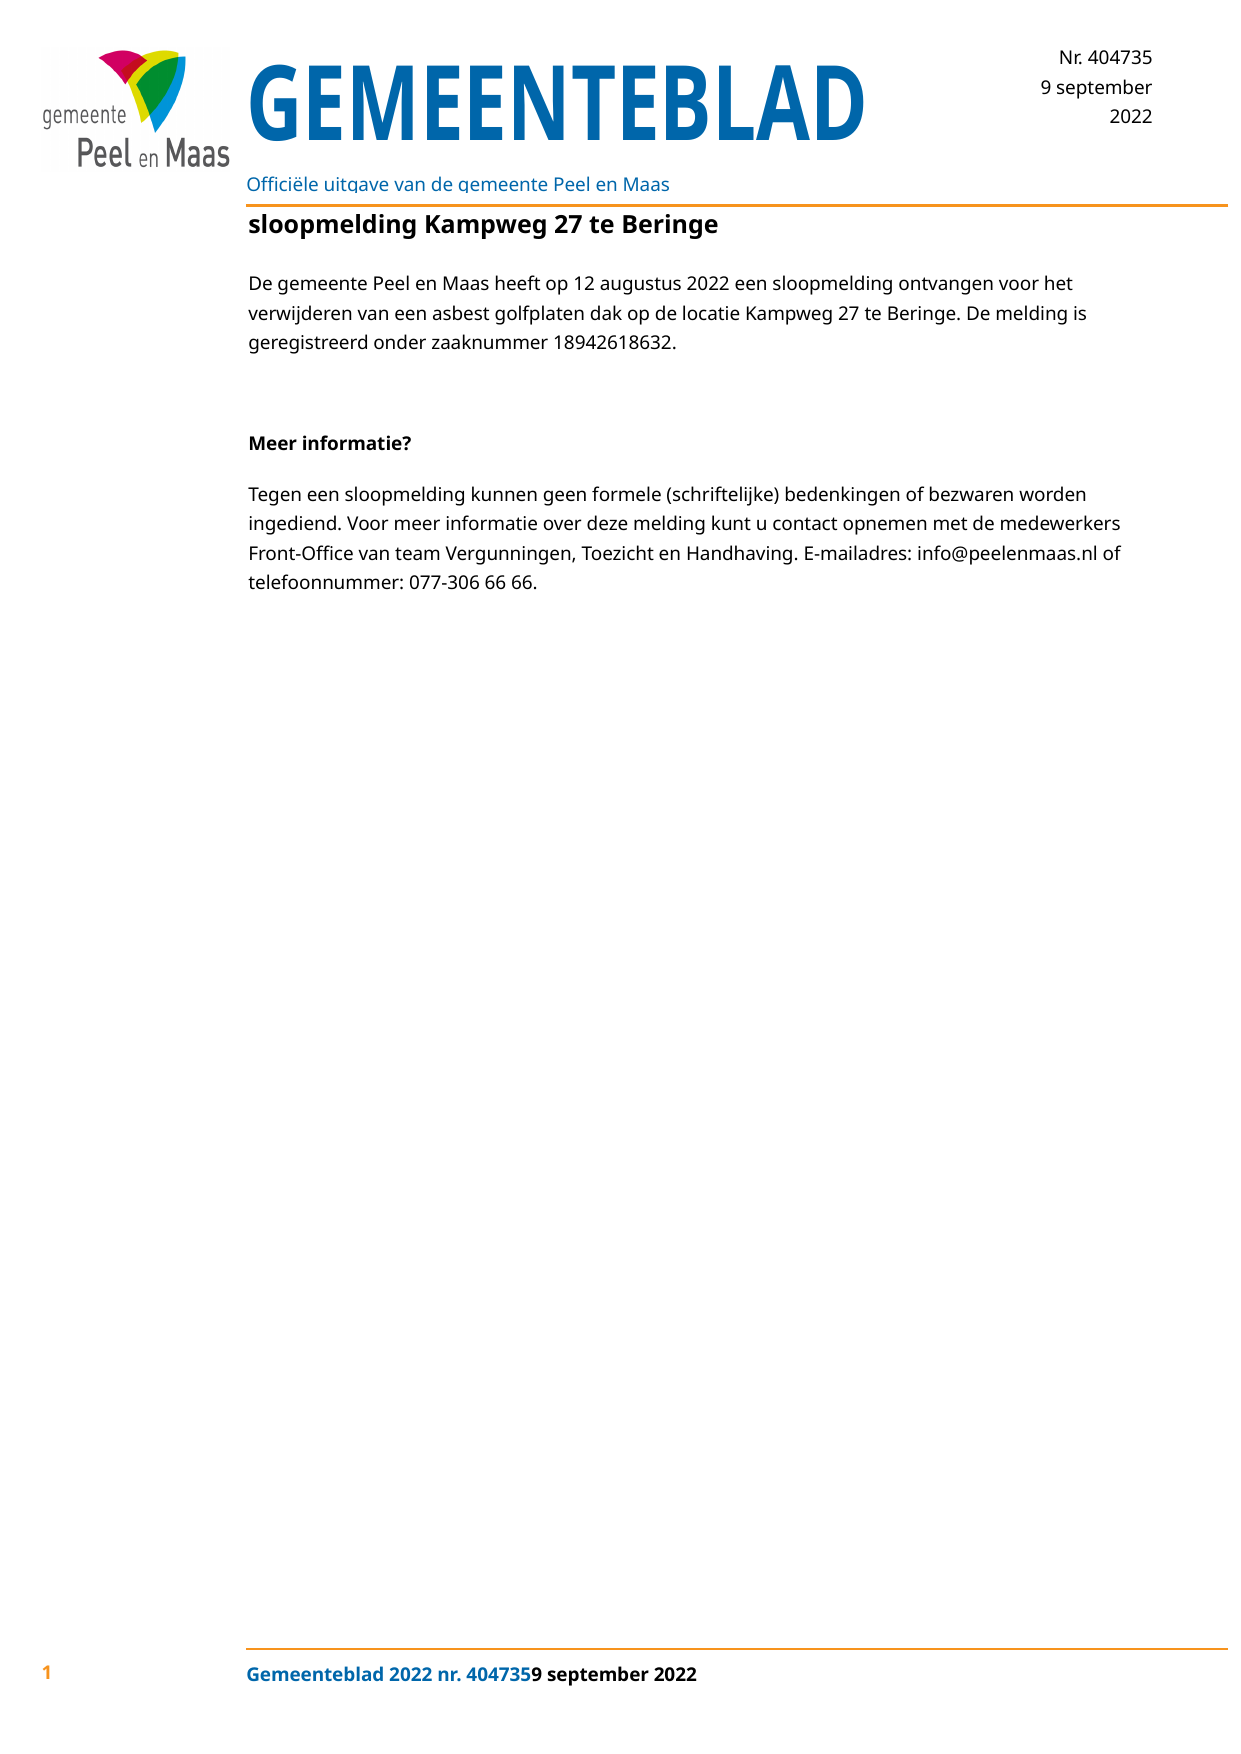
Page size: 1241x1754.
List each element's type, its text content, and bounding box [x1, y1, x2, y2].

text sloopmelding Kampweg 27 te Beringe [248, 207, 1152, 241]
picture [41, 47, 231, 172]
text De gemeente Peel en Maas heeft op 12 augustus 2022 een sloopmelding ontvangen voor het verwijderen van een asbest golfplaten dak op de locatie Kampweg 27 te Beringe. De melding is geregistreerd onder zaaknummer 18942618632. [248, 270, 1152, 355]
text Tegen een sloopmelding kunnen geen formele (schriftelijke) bedenkingen of bezwaren worden ingediend. Voor meer informatie over deze melding kunt u contact opnemen met de medewerkers Front-Office van team Vergunningen, Toezicht en Handhaving. E-mailadres: info@peelenmaas.nl of telefoonnummer: 077-306 66 66. [248, 481, 1152, 595]
text Meer informatie? [248, 430, 1152, 456]
